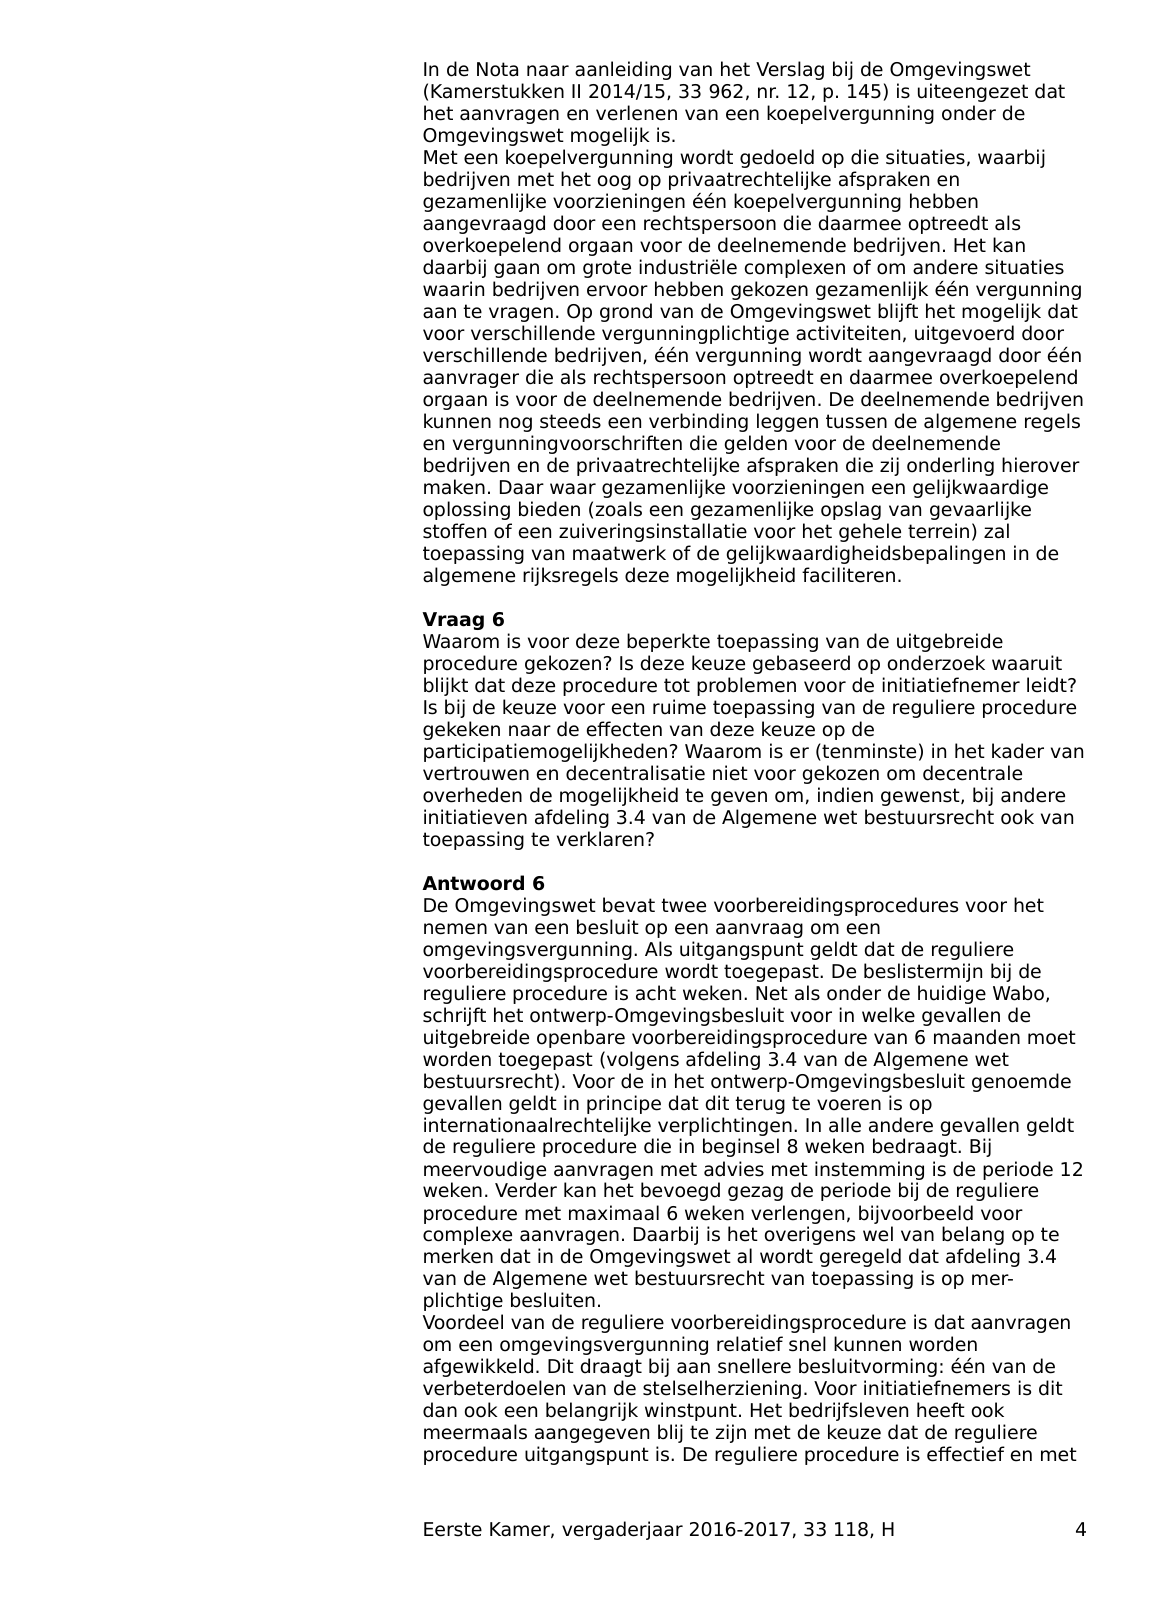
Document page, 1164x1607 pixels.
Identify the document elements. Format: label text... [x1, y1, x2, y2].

text Voordeel van de reguliere voorbereidingsprocedure is dat aanvragen om een omgevingsvergunning relatief snel kunnen worden afgewikkeld. Dit draagt bij aan snellere besluitvorming: één van de verbeterdoelen van de stelselherziening. Voor initiatiefnemers is dit dan ook een belangrijk winstpunt. Het bedrijfsleven heeft ook meermaals aangegeven blij te zijn met de keuze dat de reguliere procedure uitgangspunt is. De reguliere procedure is effectief en met [422, 1312, 1087, 1466]
text Waarom is voor deze beperkte toepassing van de uitgebreide procedure gekozen? Is deze keuze gebaseerd op onderzoek waaruit blijkt dat deze procedure tot problemen voor de initiatiefnemer leidt? Is bij de keuze voor een ruime toepassing van de reguliere procedure gekeken naar de effecten van deze keuze op de participatiemogelijkheden? Waarom is er (tenminste) in het kader van vertrouwen en decentralisatie niet voor gekozen om decentrale overheden de mogelijkheid te geven om, indien gewenst, bij andere initiatieven afdeling 3.4 van de Algemene wet bestuursrecht ook van toepassing te verklaren? [422, 631, 1087, 851]
text Vraag 6 [422, 609, 1087, 631]
text Antwoord 6 [422, 873, 1087, 895]
text De Omgevingswet bevat twee voorbereidingsprocedures voor het nemen van een besluit op een aanvraag om een omgevingsvergunning. Als uitgangspunt geldt dat de reguliere voorbereidingsprocedure wordt toegepast. De beslistermijn bij de reguliere procedure is acht weken. Net als onder de huidige Wabo, schrijft het ontwerp-Omgevingsbesluit voor in welke gevallen de uitgebreide openbare voorbereidingsprocedure van 6 maanden moet worden toegepast (volgens afdeling 3.4 van de Algemene wet bestuursrecht). Voor de in het ontwerp-Omgevingsbesluit genoemde gevallen geldt in principe dat dit terug te voeren is op internationaalrechtelijke verplichtingen. In alle andere gevallen geldt de reguliere procedure die in beginsel 8 weken bedraagt. Bij meervoudige aanvragen met advies met instemming is de periode 12 weken. Verder kan het bevoegd gezag de periode bij de reguliere procedure met maximaal 6 weken verlengen, bijvoorbeeld voor complexe aanvragen. Daarbij is het overigens wel van belang op te merken dat in de Omgevingswet al wordt geregeld dat afdeling 3.4 van de Algemene wet bestuursrecht van toepassing is op mer-plichtige besluiten. [422, 895, 1087, 1312]
text In de Nota naar aanleiding van het Verslag bij de Omgevingswet (Kamerstukken II 2014/15, 33 962, nr. 12, p. 145) is uiteengezet dat het aanvragen en verlenen van een koepelvergunning onder de Omgevingswet mogelijk is. [422, 59, 1087, 147]
text Met een koepelvergunning wordt gedoeld op die situaties, waarbij bedrijven met het oog op privaatrechtelijke afspraken en gezamenlijke voorzieningen één koepelvergunning hebben aangevraagd door een rechtspersoon die daarmee optreedt als overkoepelend orgaan voor de deelnemende bedrijven. Het kan daarbij gaan om grote industriële complexen of om andere situaties waarin bedrijven ervoor hebben gekozen gezamenlijk één vergunning aan te vragen. Op grond van de Omgevingswet blijft het mogelijk dat voor verschillende vergunningplichtige activiteiten, uitgevoerd door verschillende bedrijven, één vergunning wordt aangevraagd door één aanvrager die als rechtspersoon optreedt en daarmee overkoepelend orgaan is voor de deelnemende bedrijven. De deelnemende bedrijven kunnen nog steeds een verbinding leggen tussen de algemene regels en vergunningvoorschriften die gelden voor de deelnemende bedrijven en de privaatrechtelijke afspraken die zij onderling hierover maken. Daar waar gezamenlijke voorzieningen een gelijkwaardige oplossing bieden (zoals een gezamenlijke opslag van gevaarlijke stoffen of een zuiveringsinstallatie voor het gehele terrein) zal toepassing van maatwerk of de gelijkwaardigheidsbepalingen in de algemene rijksregels deze mogelijkheid faciliteren. [422, 147, 1087, 587]
